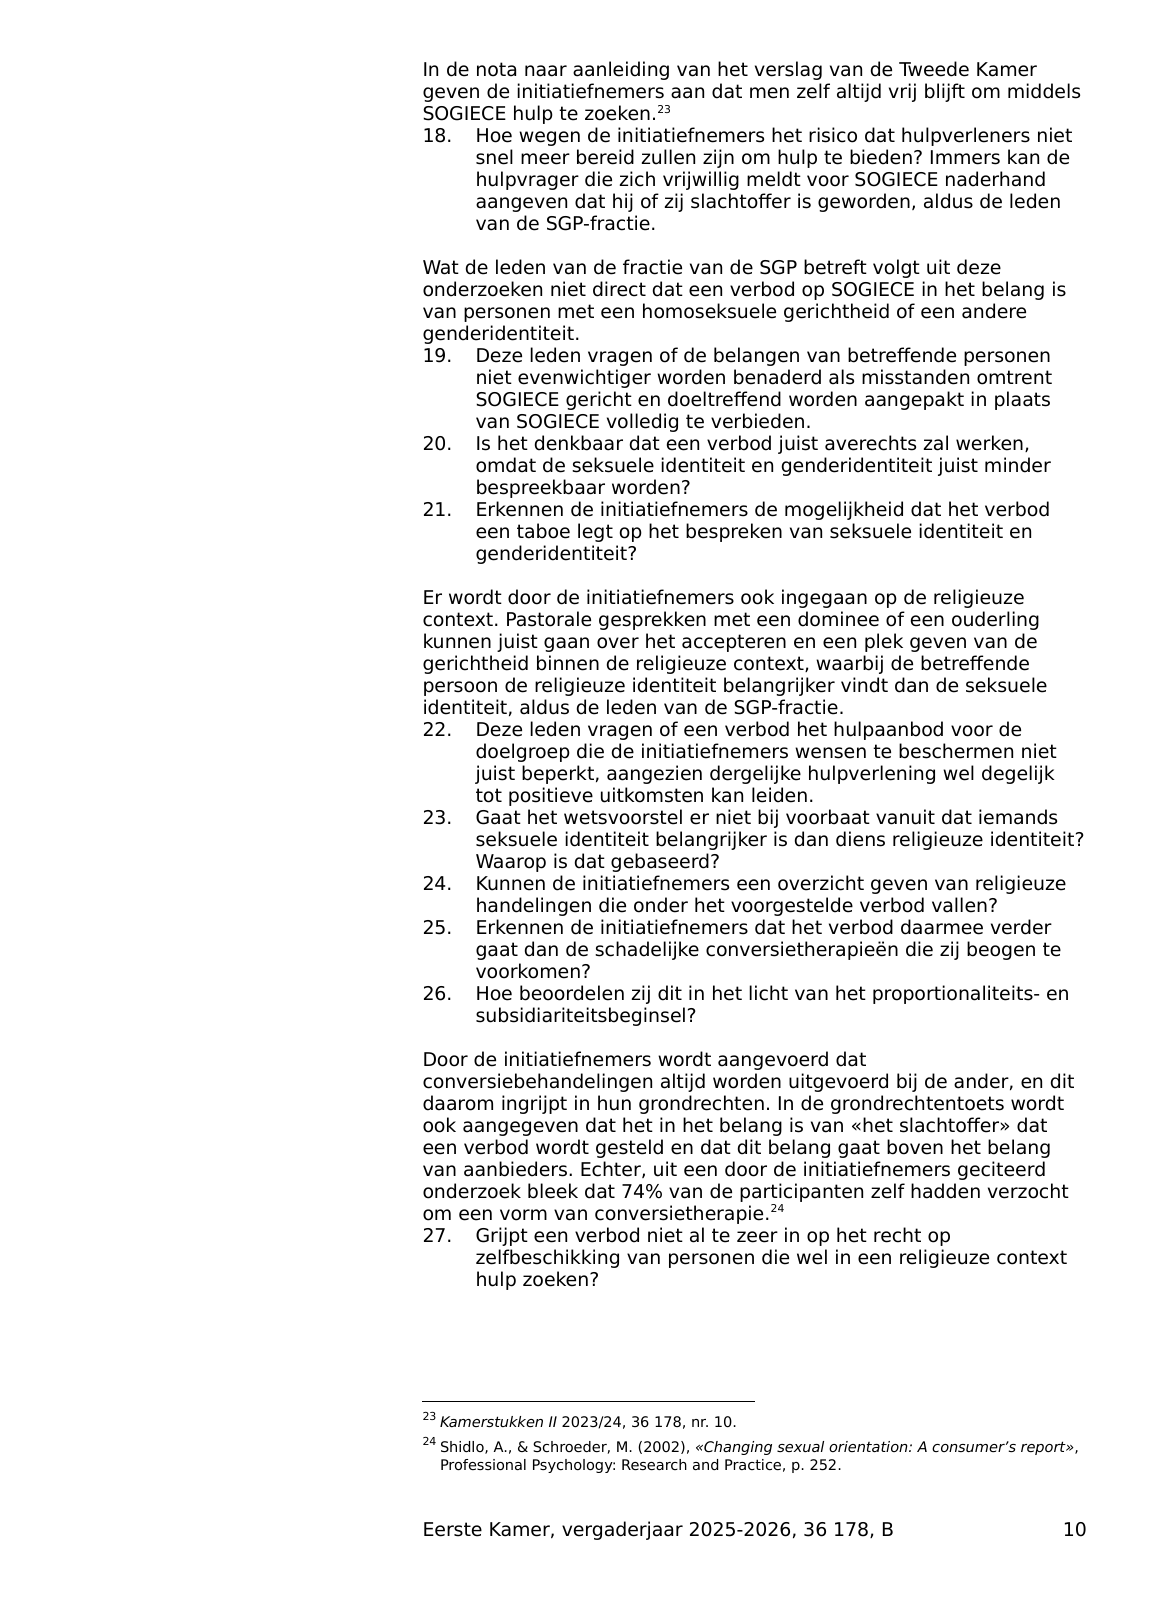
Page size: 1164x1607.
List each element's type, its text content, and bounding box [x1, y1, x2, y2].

text 24. Kunnen de initiatiefnemers een overzicht geven van religieuze handelingen die onder het voorgestelde verbod vallen? [422, 873, 1087, 917]
text Shidlo, A., & Schroeder, M. (2002), «Changing sexual orientation: A consumer’s report», Professional Psychology: Research and Practice, p. 252. [422, 1435, 1087, 1474]
text 19. Deze leden vragen of de belangen van betreffende personen niet evenwichtiger worden benaderd als misstanden omtrent SOGIECE gericht en doeltreffend worden aangepakt in plaats van SOGIECE volledig te verbieden. [422, 345, 1087, 433]
text 18. Hoe wegen de initiatiefnemers het risico dat hulpverleners niet snel meer bereid zullen zijn om hulp te bieden? Immers kan de hulpvrager die zich vrijwillig meldt voor SOGIECE naderhand aangeven dat hij of zij slachtoffer is geworden, aldus de leden van de SGP-fractie. [422, 125, 1087, 235]
text Er wordt door de initiatiefnemers ook ingegaan op de religieuze context. Pastorale gesprekken met een dominee of een ouderling kunnen juist gaan over het accepteren en een plek geven van de gerichtheid binnen de religieuze context, waarbij de betreffende persoon de religieuze identiteit belangrijker vindt dan de seksuele identiteit, aldus de leden van de SGP-fractie. [422, 587, 1087, 719]
text In de nota naar aanleiding van het verslag van de Tweede Kamer geven de initiatiefnemers aan dat men zelf altijd vrij blijft om middels SOGIECE hulp te zoeken. [422, 59, 1087, 125]
text 21. Erkennen de initiatiefnemers de mogelijkheid dat het verbod een taboe legt op het bespreken van seksuele identiteit en genderidentiteit? [422, 499, 1087, 565]
text Wat de leden van de fractie van de SGP betreft volgt uit deze onderzoeken niet direct dat een verbod op SOGIECE in het belang is van personen met een homoseksuele gerichtheid of een andere genderidentiteit. [422, 257, 1087, 345]
text 27. Grijpt een verbod niet al te zeer in op het recht op zelfbeschikking van personen die wel in een religieuze context hulp zoeken? [422, 1224, 1087, 1291]
text 23. Gaat het wetsvoorstel er niet bij voorbaat vanuit dat iemands seksuele identiteit belangrijker is dan diens religieuze identiteit? Waarop is dat gebaseerd? [422, 807, 1087, 873]
text 22. Deze leden vragen of een verbod het hulpaanbod voor de doelgroep die de initiatiefnemers wensen te beschermen niet juist beperkt, aangezien dergelijke hulpverlening wel degelijk tot positieve uitkomsten kan leiden. [422, 719, 1087, 807]
text Kamerstukken II 2023/24, 36 178, nr. 10. [422, 1410, 1087, 1432]
text 26. Hoe beoordelen zij dit in het licht van het proportionaliteits- en subsidiariteitsbeginsel? [422, 983, 1087, 1027]
text Door de initiatiefnemers wordt aangevoerd dat conversiebehandelingen altijd worden uitgevoerd bij de ander, en dit daarom ingrijpt in hun grondrechten. In de grondrechtentoets wordt ook aangegeven dat het in het belang is van «het slachtoffer» dat een verbod wordt gesteld en dat dit belang gaat boven het belang van aanbieders. Echter, uit een door de initiatiefnemers geciteerd onderzoek bleek dat 74% van de participanten zelf hadden verzocht om een vorm van conversietherapie. [422, 1049, 1087, 1224]
text 20. Is het denkbaar dat een verbod juist averechts zal werken, omdat de seksuele identiteit en genderidentiteit juist minder bespreekbaar worden? [422, 433, 1087, 499]
text 25. Erkennen de initiatiefnemers dat het verbod daarmee verder gaat dan de schadelijke conversietherapieën die zij beogen te voorkomen? [422, 917, 1087, 983]
